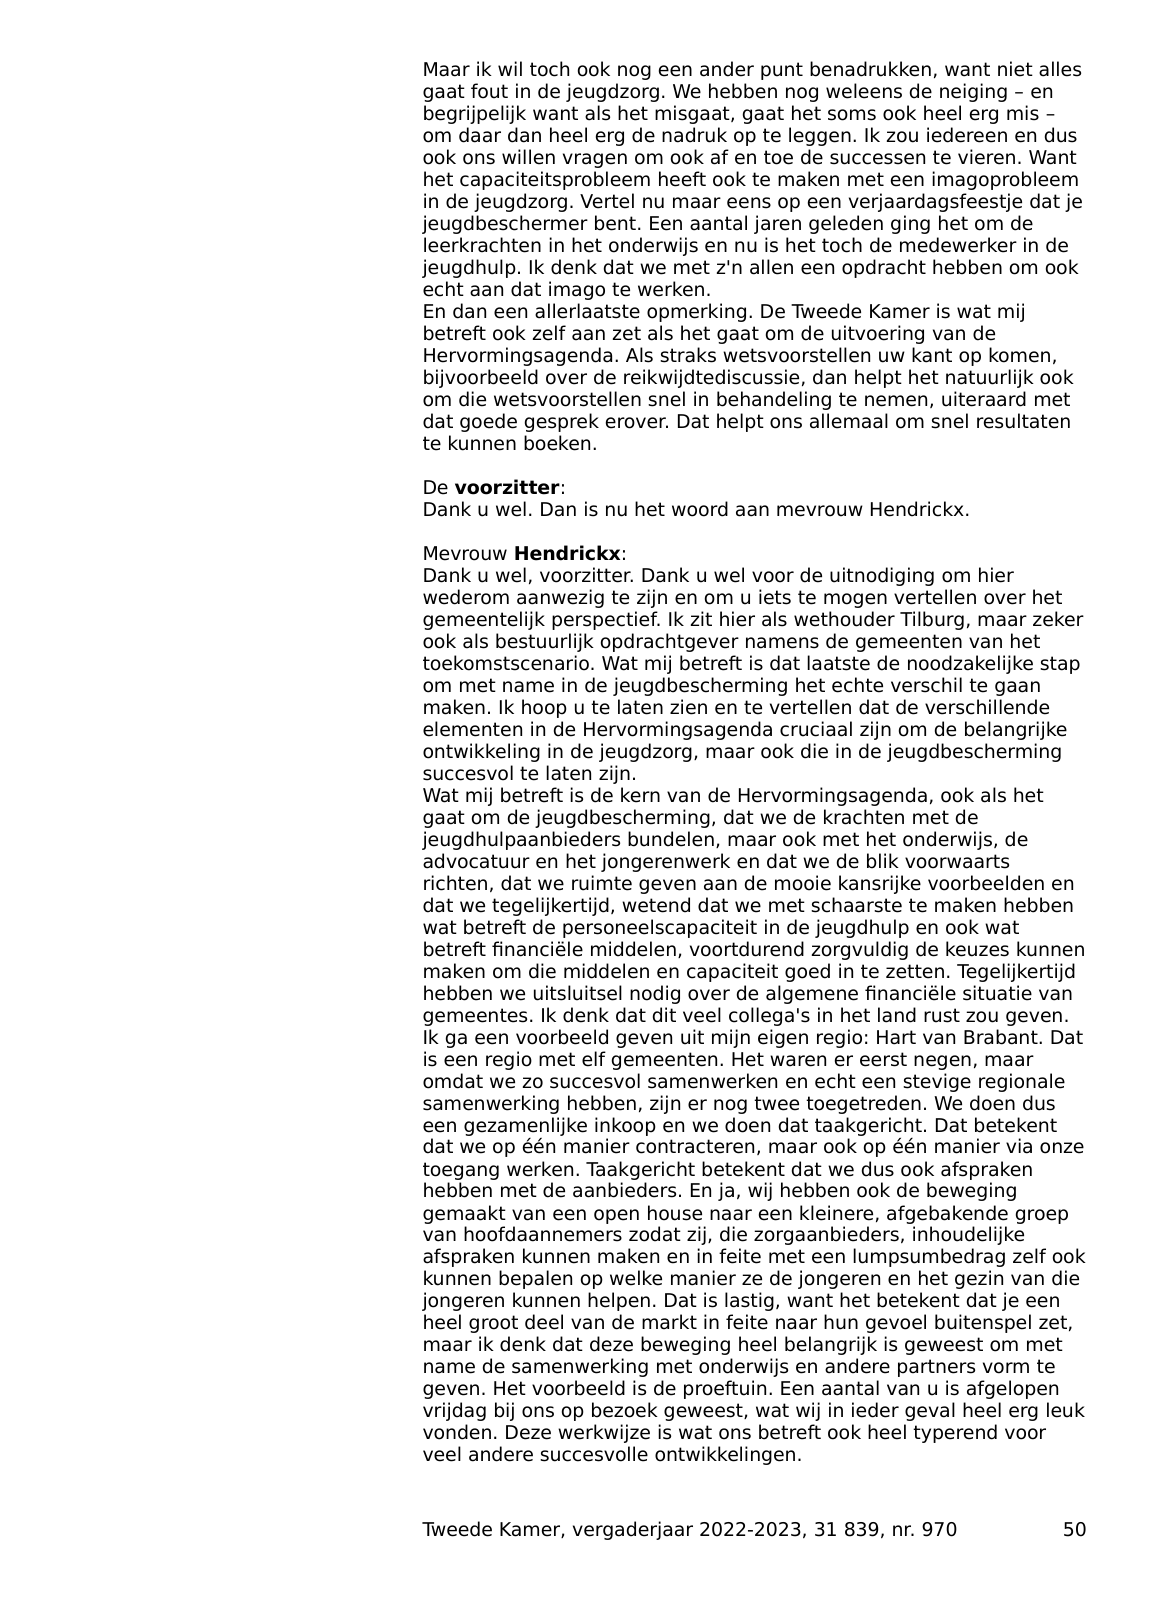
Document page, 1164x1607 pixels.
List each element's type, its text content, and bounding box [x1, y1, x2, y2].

text Maar ik wil toch ook nog een ander punt benadrukken, want niet alles gaat fout in de jeugdzorg. We hebben nog weleens de neiging – en begrijpelijk want als het misgaat, gaat het soms ook heel erg mis – om daar dan heel erg de nadruk op te leggen. Ik zou iedereen en dus ook ons willen vragen om ook af en toe de successen te vieren. Want het capaciteitsprobleem heeft ook te maken met een imagoprobleem in de jeugdzorg. Vertel nu maar eens op een verjaardagsfeestje dat je jeugdbeschermer bent. Een aantal jaren geleden ging het om de leerkrachten in het onderwijs en nu is het toch de medewerker in de jeugdhulp. Ik denk dat we met z'n allen een opdracht hebben om ook echt aan dat imago te werken. [422, 59, 1087, 301]
text En dan een allerlaatste opmerking. De Tweede Kamer is wat mij betreft ook zelf aan zet als het gaat om de uitvoering van de Hervormingsagenda. Als straks wetsvoorstellen uw kant op komen, bijvoorbeeld over de reikwijdtediscussie, dan helpt het natuurlijk ook om die wetsvoorstellen snel in behandeling te nemen, uiteraard met dat goede gesprek erover. Dat helpt ons allemaal om snel resultaten te kunnen boeken. [422, 301, 1087, 455]
text Wat mij betreft is de kern van de Hervormingsagenda, ook als het gaat om de jeugdbescherming, dat we de krachten met de jeugdhulpaanbieders bundelen, maar ook met het onderwijs, de advocatuur en het jongerenwerk en dat we de blik voorwaarts richten, dat we ruimte geven aan de mooie kansrijke voorbeelden en dat we tegelijkertijd, wetend dat we met schaarste te maken hebben wat betreft de personeelscapaciteit in de jeugdhulp en ook wat betreft financiële middelen, voortdurend zorgvuldig de keuzes kunnen maken om die middelen en capaciteit goed in te zetten. Tegelijkertijd hebben we uitsluitsel nodig over de algemene financiële situatie van gemeentes. Ik denk dat dit veel collega's in het land rust zou geven. [422, 785, 1087, 1027]
text Dank u wel. Dan is nu het woord aan mevrouw Hendrickx. [422, 499, 1087, 521]
text Dank u wel, voorzitter. Dank u wel voor de uitnodiging om hier wederom aanwezig te zijn en om u iets te mogen vertellen over het gemeentelijk perspectief. Ik zit hier als wethouder Tilburg, maar zeker ook als bestuurlijk opdrachtgever namens de gemeenten van het toekomstscenario. Wat mij betreft is dat laatste de noodzakelijke stap om met name in de jeugdbescherming het echte verschil te gaan maken. Ik hoop u te laten zien en te vertellen dat de verschillende elementen in de Hervormingsagenda cruciaal zijn om de belangrijke ontwikkeling in de jeugdzorg, maar ook die in de jeugdbescherming succesvol te laten zijn. [422, 565, 1087, 785]
text Mevrouw Hendrickx: [422, 543, 1087, 565]
text Ik ga een voorbeeld geven uit mijn eigen regio: Hart van Brabant. Dat is een regio met elf gemeenten. Het waren er eerst negen, maar omdat we zo succesvol samenwerken en echt een stevige regionale samenwerking hebben, zijn er nog twee toegetreden. We doen dus een gezamenlijke inkoop en we doen dat taakgericht. Dat betekent dat we op één manier contracteren, maar ook op één manier via onze toegang werken. Taakgericht betekent dat we dus ook afspraken hebben met de aanbieders. En ja, wij hebben ook de beweging gemaakt van een open house naar een kleinere, afgebakende groep van hoofdaannemers zodat zij, die zorgaanbieders, inhoudelijke afspraken kunnen maken en in feite met een lumpsumbedrag zelf ook kunnen bepalen op welke manier ze de jongeren en het gezin van die jongeren kunnen helpen. Dat is lastig, want het betekent dat je een heel groot deel van de markt in feite naar hun gevoel buitenspel zet, maar ik denk dat deze beweging heel belangrijk is geweest om met name de samenwerking met onderwijs en andere partners vorm te geven. Het voorbeeld is de proeftuin. Een aantal van u is afgelopen vrijdag bij ons op bezoek geweest, wat wij in ieder geval heel erg leuk vonden. Deze werkwijze is wat ons betreft ook heel typerend voor veel andere succesvolle ontwikkelingen. [422, 1027, 1087, 1466]
text De voorzitter: [422, 477, 1087, 499]
